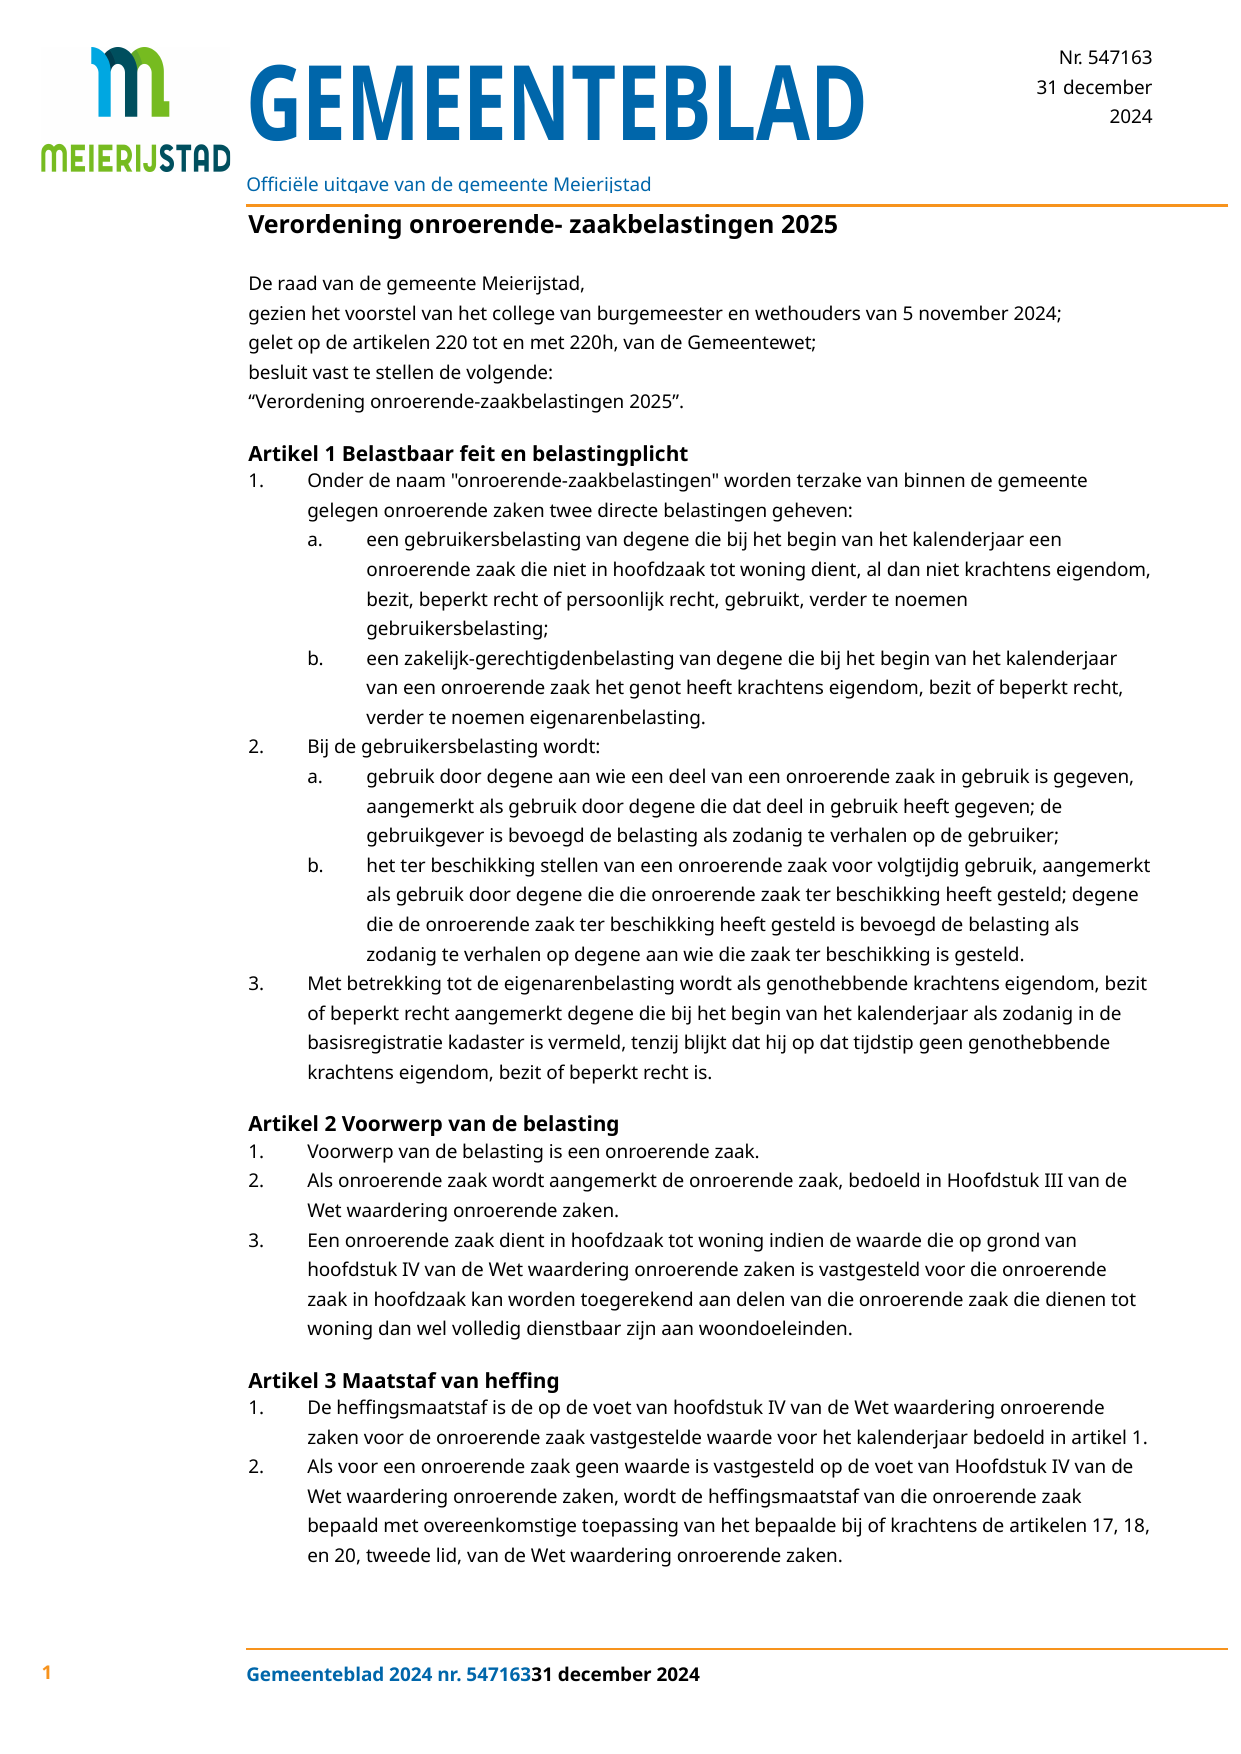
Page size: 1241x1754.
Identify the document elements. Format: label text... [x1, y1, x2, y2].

list Als onroerende zaak wordt aangemerkt de onroerende zaak, bedoeld in Hoofdstuk III van de Wet waardering onroerende zaken. [248, 1168, 1152, 1223]
text besluit vast te stellen de volgende: [248, 359, 1152, 385]
picture [41, 47, 231, 172]
text “Verordening onroerende-zaakbelastingen 2025”. [248, 389, 1152, 414]
text Verordening onroerende- zaakbelastingen 2025 [248, 207, 1152, 241]
list een zakelijk-gerechtigdenbelasting van degene die bij het begin van het kalenderjaar van een onroerende zaak het genot heeft krachtens eigendom, bezit of beperkt recht, verder te noemen eigenarenbelasting. [307, 645, 1152, 730]
list het ter beschikking stellen van een onroerende zaak voor volgtijdig gebruik, aangemerkt als gebruik door degene die die onroerende zaak ter beschikking heeft gesteld; degene die de onroerende zaak ter beschikking heeft gesteld is bevoegd de belasting als zodanig te verhalen op degene aan wie die zaak ter beschikking is gesteld. [307, 852, 1152, 967]
text gelet op de artikelen 220 tot en met 220h, van de Gemeentewet; [248, 329, 1152, 355]
list Voorwerp van de belasting is een onroerende zaak. [248, 1138, 1152, 1164]
list Bij de gebruikersbelasting wordt: [248, 734, 1152, 759]
text Artikel 1 Belastbaar feit en belastingplicht [248, 439, 1152, 467]
text De raad van de gemeente Meierijstad, [248, 270, 1152, 296]
list De heffingsmaatstaf is de op de voet van hoofdstuk IV van de Wet waardering onroerende zaken voor de onroerende zaak vastgestelde waarde voor het kalenderjaar bedoeld in artikel 1. [248, 1394, 1152, 1450]
list Met betrekking tot de eigenarenbelasting wordt als genothebbende krachtens eigendom, bezit of beperkt recht aangemerkt degene die bij het begin van het kalenderjaar als zodanig in de basisregistratie kadaster is vermeld, tenzij blijkt dat hij op dat tijdstip geen genothebbende krachtens eigendom, bezit of beperkt recht is. [248, 970, 1152, 1085]
list Onder de naam "onroerende-zaakbelastingen" worden terzake van binnen de gemeente gelegen onroerende zaken twee directe belastingen geheven: [248, 467, 1152, 523]
list een gebruikersbelasting van degene die bij het begin van het kalenderjaar een onroerende zaak die niet in hoofdzaak tot woning dient, al dan niet krachtens eigendom, bezit, beperkt recht of persoonlijk recht, gebruikt, verder te noemen gebruikersbelasting; [307, 527, 1152, 641]
text gezien het voorstel van het college van burgemeester en wethouders van 5 november 2024; [248, 300, 1152, 326]
list Als voor een onroerende zaak geen waarde is vastgesteld op de voet van Hoofdstuk IV van de Wet waardering onroerende zaken, wordt de heffingsmaatstaf van die onroerende zaak bepaald met overeenkomstige toepassing van het bepaalde bij of krachtens de artikelen 17, 18, en 20, tweede lid, van de Wet waardering onroerende zaken. [248, 1453, 1152, 1568]
text Artikel 2 Voorwerp van de belasting [248, 1109, 1152, 1138]
list gebruik door degene aan wie een deel van een onroerende zaak in gebruik is gegeven, aangemerkt als gebruik door degene die dat deel in gebruik heeft gegeven; de gebruikgever is bevoegd de belasting als zodanig te verhalen op de gebruiker; [307, 763, 1152, 848]
text Artikel 3 Maatstaf van heffing [248, 1366, 1152, 1394]
list Een onroerende zaak dient in hoofdzaak tot woning indien de waarde die op grond van hoofdstuk IV van de Wet waardering onroerende zaken is vastgesteld voor die onroerende zaak in hoofdzaak kan worden toegerekend aan delen van die onroerende zaak die dienen tot woning dan wel volledig dienstbaar zijn aan woondoeleinden. [248, 1227, 1152, 1341]
